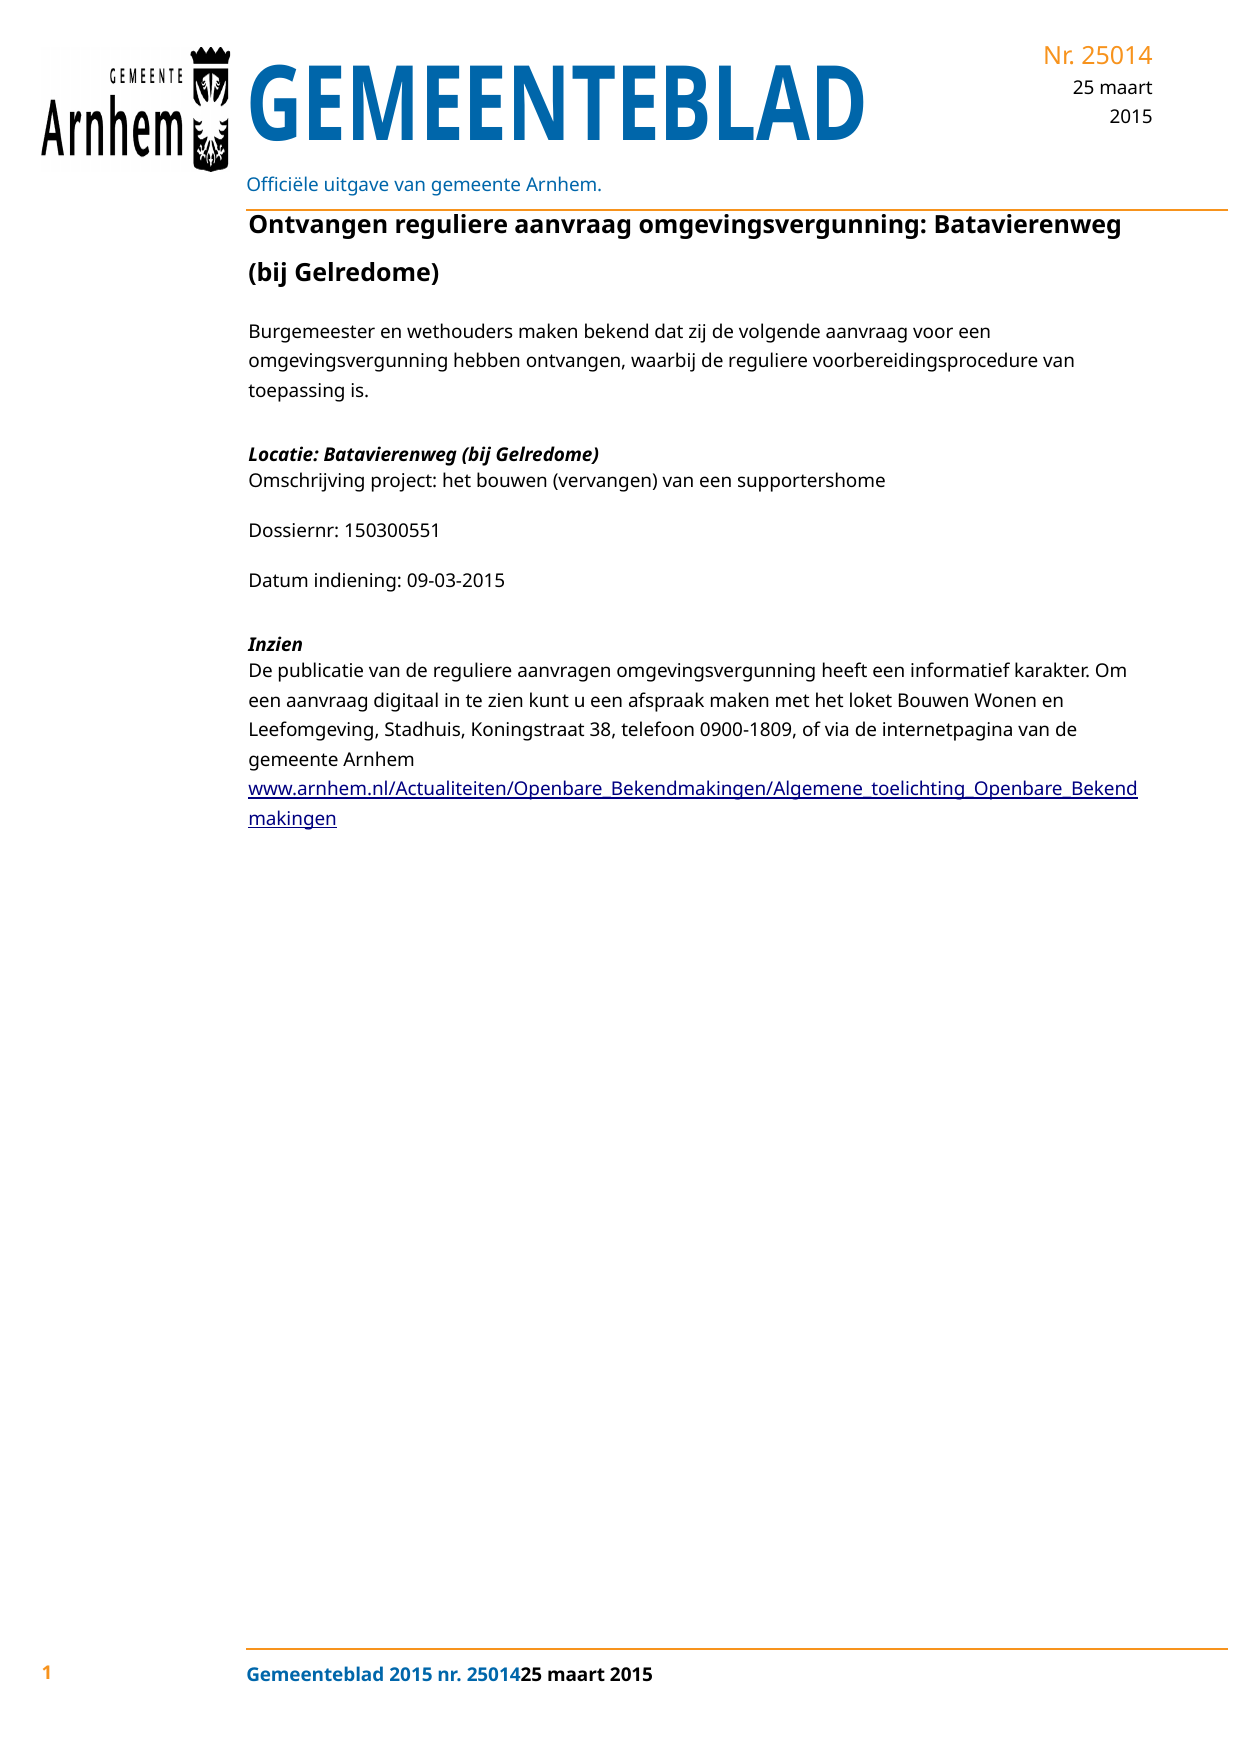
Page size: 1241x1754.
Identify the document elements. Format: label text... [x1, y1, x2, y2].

text Inzien [248, 632, 1152, 657]
text Omschrijving project: het bouwen (vervangen) van een supportershome [248, 467, 1152, 492]
text Datum indiening: 09-03-2015 [248, 568, 1152, 593]
picture [41, 47, 231, 172]
text Locatie: Batavierenweg (bij Gelredome) [248, 441, 1152, 467]
text Burgemeester en wethouders maken bekend dat zij de volgende aanvraag voor een omgevingsvergunning hebben ontvangen, waarbij de reguliere voorbereidingsprocedure van toepassing is. [248, 318, 1152, 403]
text Dossiernr: 150300551 [248, 517, 1152, 543]
text Ontvangen reguliere aanvraag omgevingsvergunning: Batavierenweg (bij Gelredome) [248, 211, 1152, 288]
text De publicatie van de reguliere aanvragen omgevingsvergunning heeft een informatief karakter. Om een aanvraag digitaal in te zien kunt u een afspraak maken met het loket Bouwen Wonen en Leefomgeving, Stadhuis, Koningstraat 38, telefoon 0900-1809, of via de internetpagina van de gemeente Arnhem www.arnhem.nl/Actualiteiten/Openbare_Bekendmakingen/Algemene_toelichting_Openbare_Bekendmakingen [248, 657, 1152, 831]
